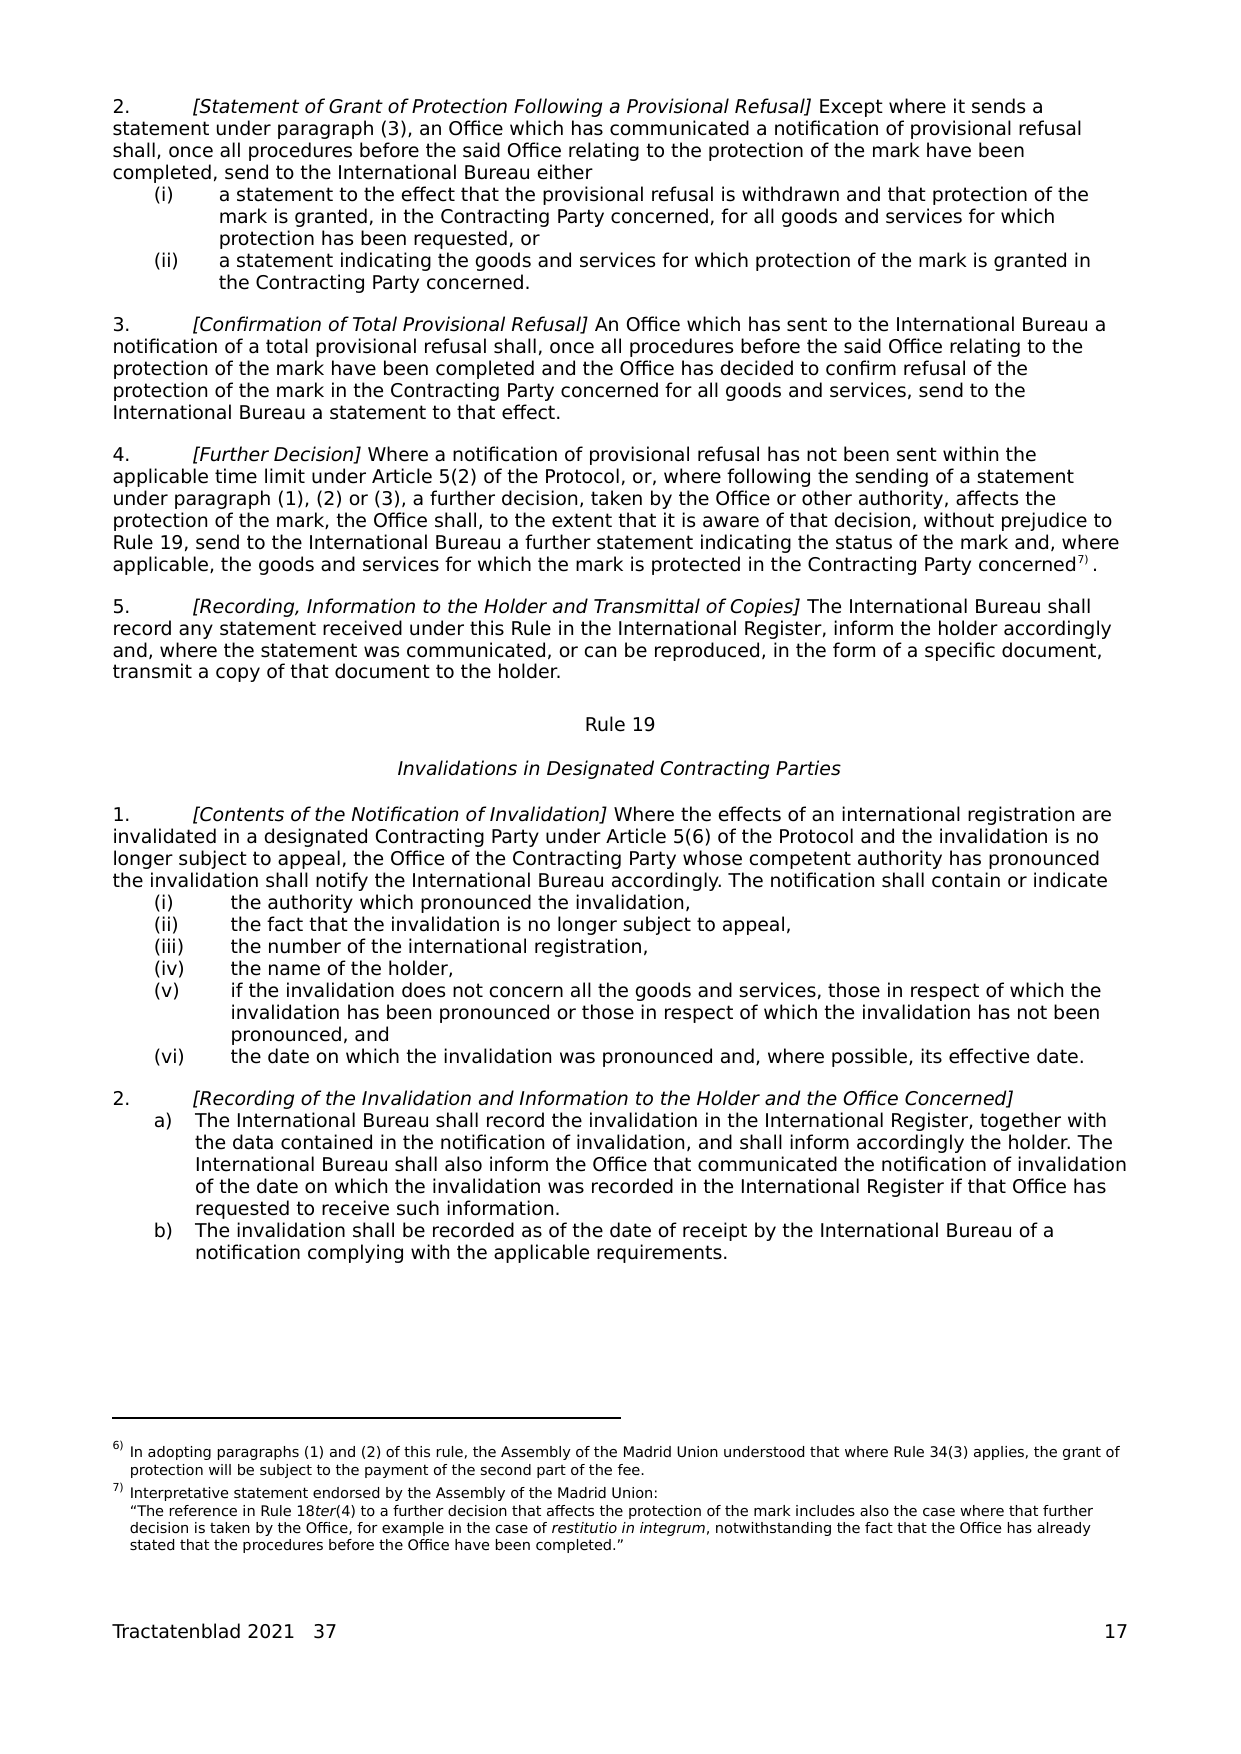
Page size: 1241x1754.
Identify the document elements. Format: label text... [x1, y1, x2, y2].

text (i) a statement to the effect that the provisional refusal is withdrawn and that protection of the mark is granted, in the Contracting Party concerned, for all goods and services for which protection has been requested, or [153, 184, 1128, 250]
text 3. [Confirmation of Total Provisional Refusal] An Office which has sent to the International Bureau a notification of a total provisional refusal shall, once all procedures before the said Office relating to the protection of the mark have been completed and the Office has decided to confirm refusal of the protection of the mark in the Contracting Party concerned for all goods and services, send to the International Bureau a statement to that effect. [112, 314, 1128, 424]
text In adopting paragraphs (1) and (2) of this rule, the Assembly of the Madrid Union understood that where Rule 34(3) applies, the grant of protection will be subject to the payment of the second part of the fee. [112, 1439, 1128, 1478]
text 1. [Contents of the Notification of Invalidation] Where the effects of an international registration are invalidated in a designated Contracting Party under Article 5(6) of the Protocol and the invalidation is no longer subject to appeal, the Office of the Contracting Party whose competent authority has pronounced the invalidation shall notify the International Bureau accordingly. The notification shall contain or indicate [112, 804, 1128, 892]
text 5. [Recording, Information to the Holder and Transmittal of Copies] The International Bureau shall record any statement received under this Rule in the International Register, inform the holder accordingly and, where the statement was communicated, or can be reproduced, in the form of a specific document, transmit a copy of that document to the holder. [112, 596, 1128, 683]
text 2. [Statement of Grant of Protection Following a Provisional Refusal] Except where it sends a statement under paragraph (3), an Office which has communicated a notification of provisional refusal shall, once all procedures before the said Office relating to the protection of the mark have been completed, send to the International Bureau either [112, 96, 1128, 184]
text (iv) the name of the holder, [153, 958, 1128, 980]
text a) The International Bureau shall record the invalidation in the International Register, together with the data contained in the notification of invalidation, and shall inform accordingly the holder. The International Bureau shall also inform the Office that communicated the notification of invalidation of the date on which the invalidation was recorded in the International Register if that Office has requested to receive such information. [153, 1110, 1128, 1220]
text (iii) the number of the international registration, [153, 936, 1128, 958]
text “The reference in Rule 18ter(4) to a further decision that affects the protection of the mark includes also the case where that further decision is taken by the Office, for example in the case of restitutio in integrum, notwithstanding the fact that the Office has already stated that the procedures before the Office have been completed.” [129, 1503, 1128, 1554]
text 2. [Recording of the Invalidation and Information to the Holder and the Office Concerned] [112, 1088, 1128, 1110]
subtitle Rule 19 Invalidations in Designated Contracting Parties [112, 713, 1128, 779]
text (v) if the invalidation does not concern all the goods and services, those in respect of which the invalidation has been pronounced or those in respect of which the invalidation has not been pronounced, and [153, 980, 1128, 1046]
text b) The invalidation shall be recorded as of the date of receipt by the International Bureau of a notification complying with the applicable requirements. [153, 1220, 1128, 1264]
text (ii) a statement indicating the goods and services for which protection of the mark is granted in the Contracting Party concerned. [153, 250, 1128, 294]
text (i) the authority which pronounced the invalidation, [153, 892, 1128, 914]
text Interpretative statement endorsed by the Assembly of the Madrid Union: [112, 1481, 1128, 1503]
text (ii) the fact that the invalidation is no longer subject to appeal, [153, 914, 1128, 936]
text (vi) the date on which the invalidation was pronounced and, where possible, its effective date. [153, 1046, 1128, 1068]
text 4. [Further Decision] Where a notification of provisional refusal has not been sent within the applicable time limit under Article 5(2) of the Protocol, or, where following the sending of a statement under paragraph (1), (2) or (3), a further decision, taken by the Office or other authority, affects the protection of the mark, the Office shall, to the extent that it is aware of that decision, without prejudice to Rule 19, send to the International Bureau a further statement indicating the status of the mark and, where applicable, the goods and services for which the mark is protected in the Contracting Party concerned. [112, 444, 1128, 576]
